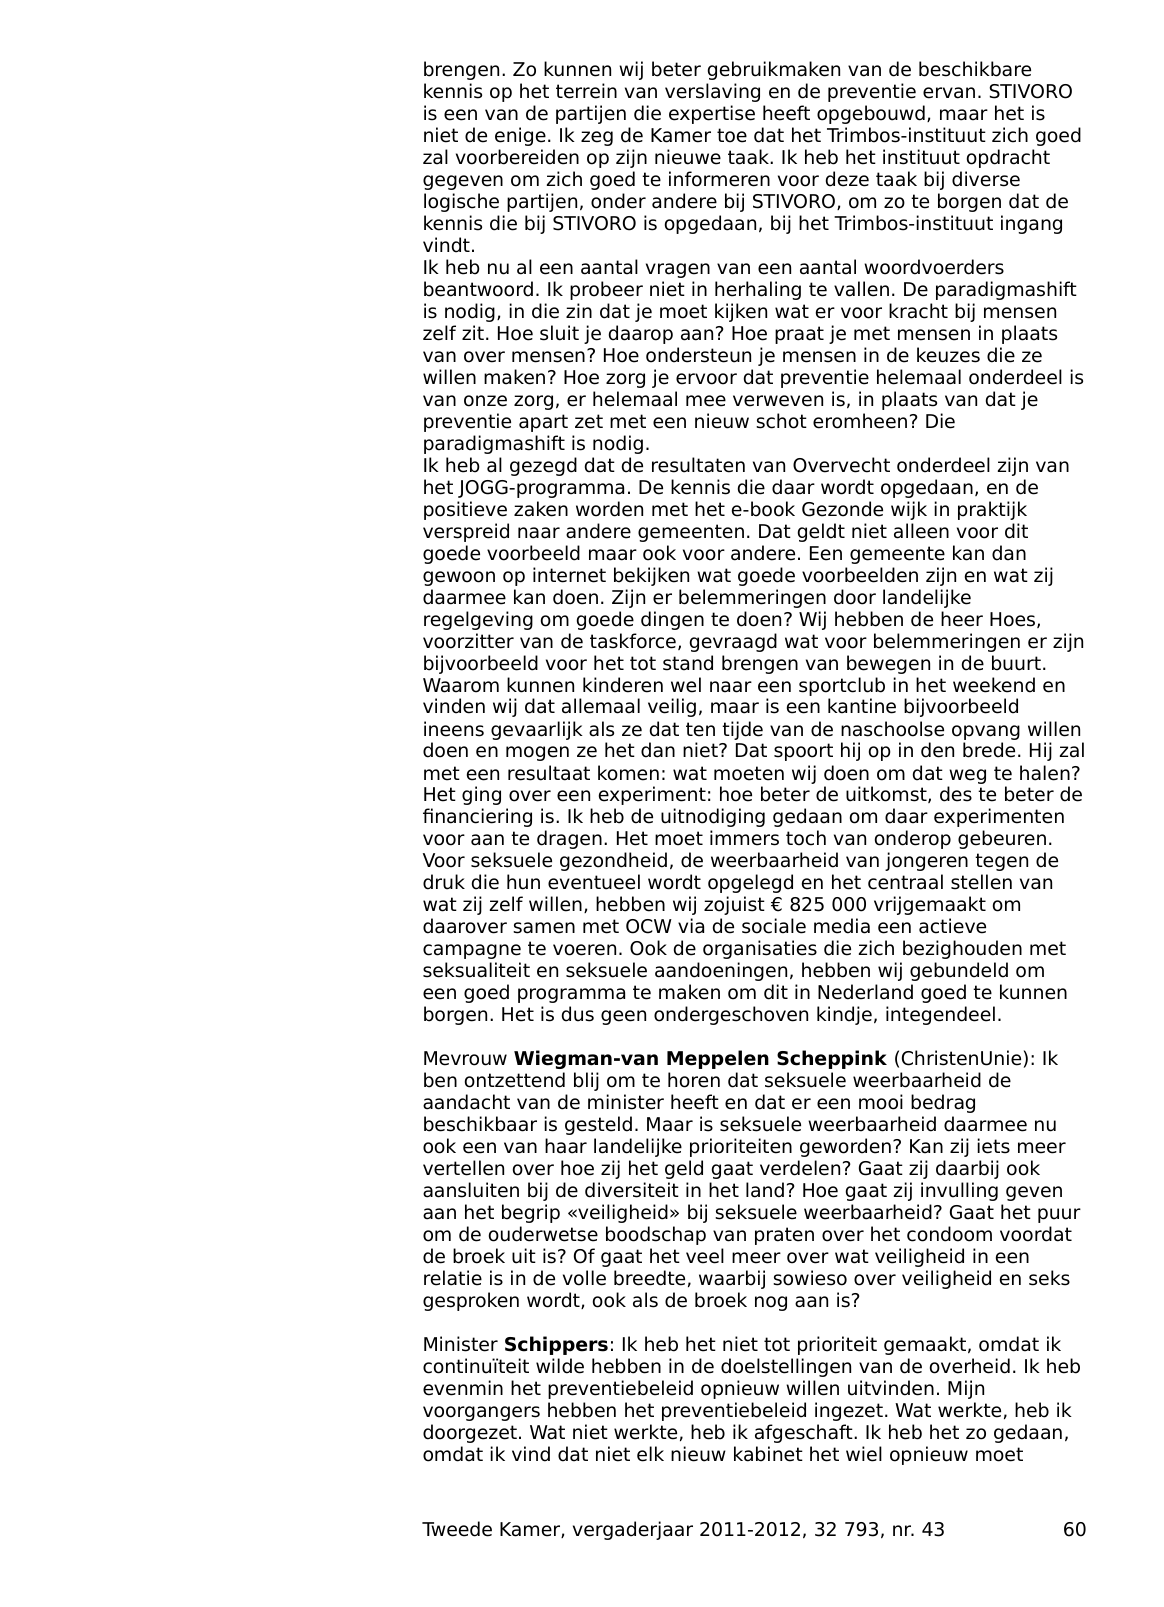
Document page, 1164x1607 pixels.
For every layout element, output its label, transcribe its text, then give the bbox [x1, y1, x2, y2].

text brengen. Zo kunnen wij beter gebruikmaken van de beschikbare kennis op het terrein van verslaving en de preventie ervan. STIVORO is een van de partijen die expertise heeft opgebouwd, maar het is niet de enige. Ik zeg de Kamer toe dat het Trimbos-instituut zich goed zal voorbereiden op zijn nieuwe taak. Ik heb het instituut opdracht gegeven om zich goed te informeren voor deze taak bij diverse logische partijen, onder andere bij STIVORO, om zo te borgen dat de kennis die bij STIVORO is opgedaan, bij het Trimbos-instituut ingang vindt. [422, 59, 1087, 257]
text Het ging over een experiment: hoe beter de uitkomst, des te beter de financiering is. Ik heb de uitnodiging gedaan om daar experimenten voor aan te dragen. Het moet immers toch van onderop gebeuren. [422, 784, 1087, 850]
text Minister Schippers: Ik heb het niet tot prioriteit gemaakt, omdat ik continuïteit wilde hebben in de doelstellingen van de overheid. Ik heb evenmin het preventiebeleid opnieuw willen uitvinden. Mijn voorgangers hebben het preventiebeleid ingezet. Wat werkte, heb ik doorgezet. Wat niet werkte, heb ik afgeschaft. Ik heb het zo gedaan, omdat ik vind dat niet elk nieuw kabinet het wiel opnieuw moet [422, 1334, 1087, 1466]
text Ik heb nu al een aantal vragen van een aantal woordvoerders beantwoord. Ik probeer niet in herhaling te vallen. De paradigmashift is nodig, in die zin dat je moet kijken wat er voor kracht bij mensen zelf zit. Hoe sluit je daarop aan? Hoe praat je met mensen in plaats van over mensen? Hoe ondersteun je mensen in de keuzes die ze willen maken? Hoe zorg je ervoor dat preventie helemaal onderdeel is van onze zorg, er helemaal mee verweven is, in plaats van dat je preventie apart zet met een nieuw schot eromheen? Die paradigmashift is nodig. [422, 257, 1087, 455]
text Mevrouw Wiegman-van Meppelen Scheppink (ChristenUnie): Ik ben ontzettend blij om te horen dat seksuele weerbaarheid de aandacht van de minister heeft en dat er een mooi bedrag beschikbaar is gesteld. Maar is seksuele weerbaarheid daarmee nu ook een van haar landelijke prioriteiten geworden? Kan zij iets meer vertellen over hoe zij het geld gaat verdelen? Gaat zij daarbij ook aansluiten bij de diversiteit in het land? Hoe gaat zij invulling geven aan het begrip «veiligheid» bij seksuele weerbaarheid? Gaat het puur om de ouderwetse boodschap van praten over het condoom voordat de broek uit is? Of gaat het veel meer over wat veiligheid in een relatie is in de volle breedte, waarbij sowieso over veiligheid en seks gesproken wordt, ook als de broek nog aan is? [422, 1048, 1087, 1312]
text Ik heb al gezegd dat de resultaten van Overvecht onderdeel zijn van het JOGG-programma. De kennis die daar wordt opgedaan, en de positieve zaken worden met het e-book Gezonde wijk in praktijk verspreid naar andere gemeenten. Dat geldt niet alleen voor dit goede voorbeeld maar ook voor andere. Een gemeente kan dan gewoon op internet bekijken wat goede voorbeelden zijn en wat zij daarmee kan doen. Zijn er belemmeringen door landelijke regelgeving om goede dingen te doen? Wij hebben de heer Hoes, voorzitter van de taskforce, gevraagd wat voor belemmeringen er zijn bijvoorbeeld voor het tot stand brengen van bewegen in de buurt. Waarom kunnen kinderen wel naar een sportclub in het weekend en vinden wij dat allemaal veilig, maar is een kantine bijvoorbeeld ineens gevaarlijk als ze dat ten tijde van de naschoolse opvang willen doen en mogen ze het dan niet? Dat spoort hij op in den brede. Hij zal met een resultaat komen: wat moeten wij doen om dat weg te halen? [422, 455, 1087, 784]
text Voor seksuele gezondheid, de weerbaarheid van jongeren tegen de druk die hun eventueel wordt opgelegd en het centraal stellen van wat zij zelf willen, hebben wij zojuist € 825 000 vrijgemaakt om daarover samen met OCW via de sociale media een actieve campagne te voeren. Ook de organisaties die zich bezighouden met seksualiteit en seksuele aandoeningen, hebben wij gebundeld om een goed programma te maken om dit in Nederland goed te kunnen borgen. Het is dus geen ondergeschoven kindje, integendeel. [422, 850, 1087, 1026]
